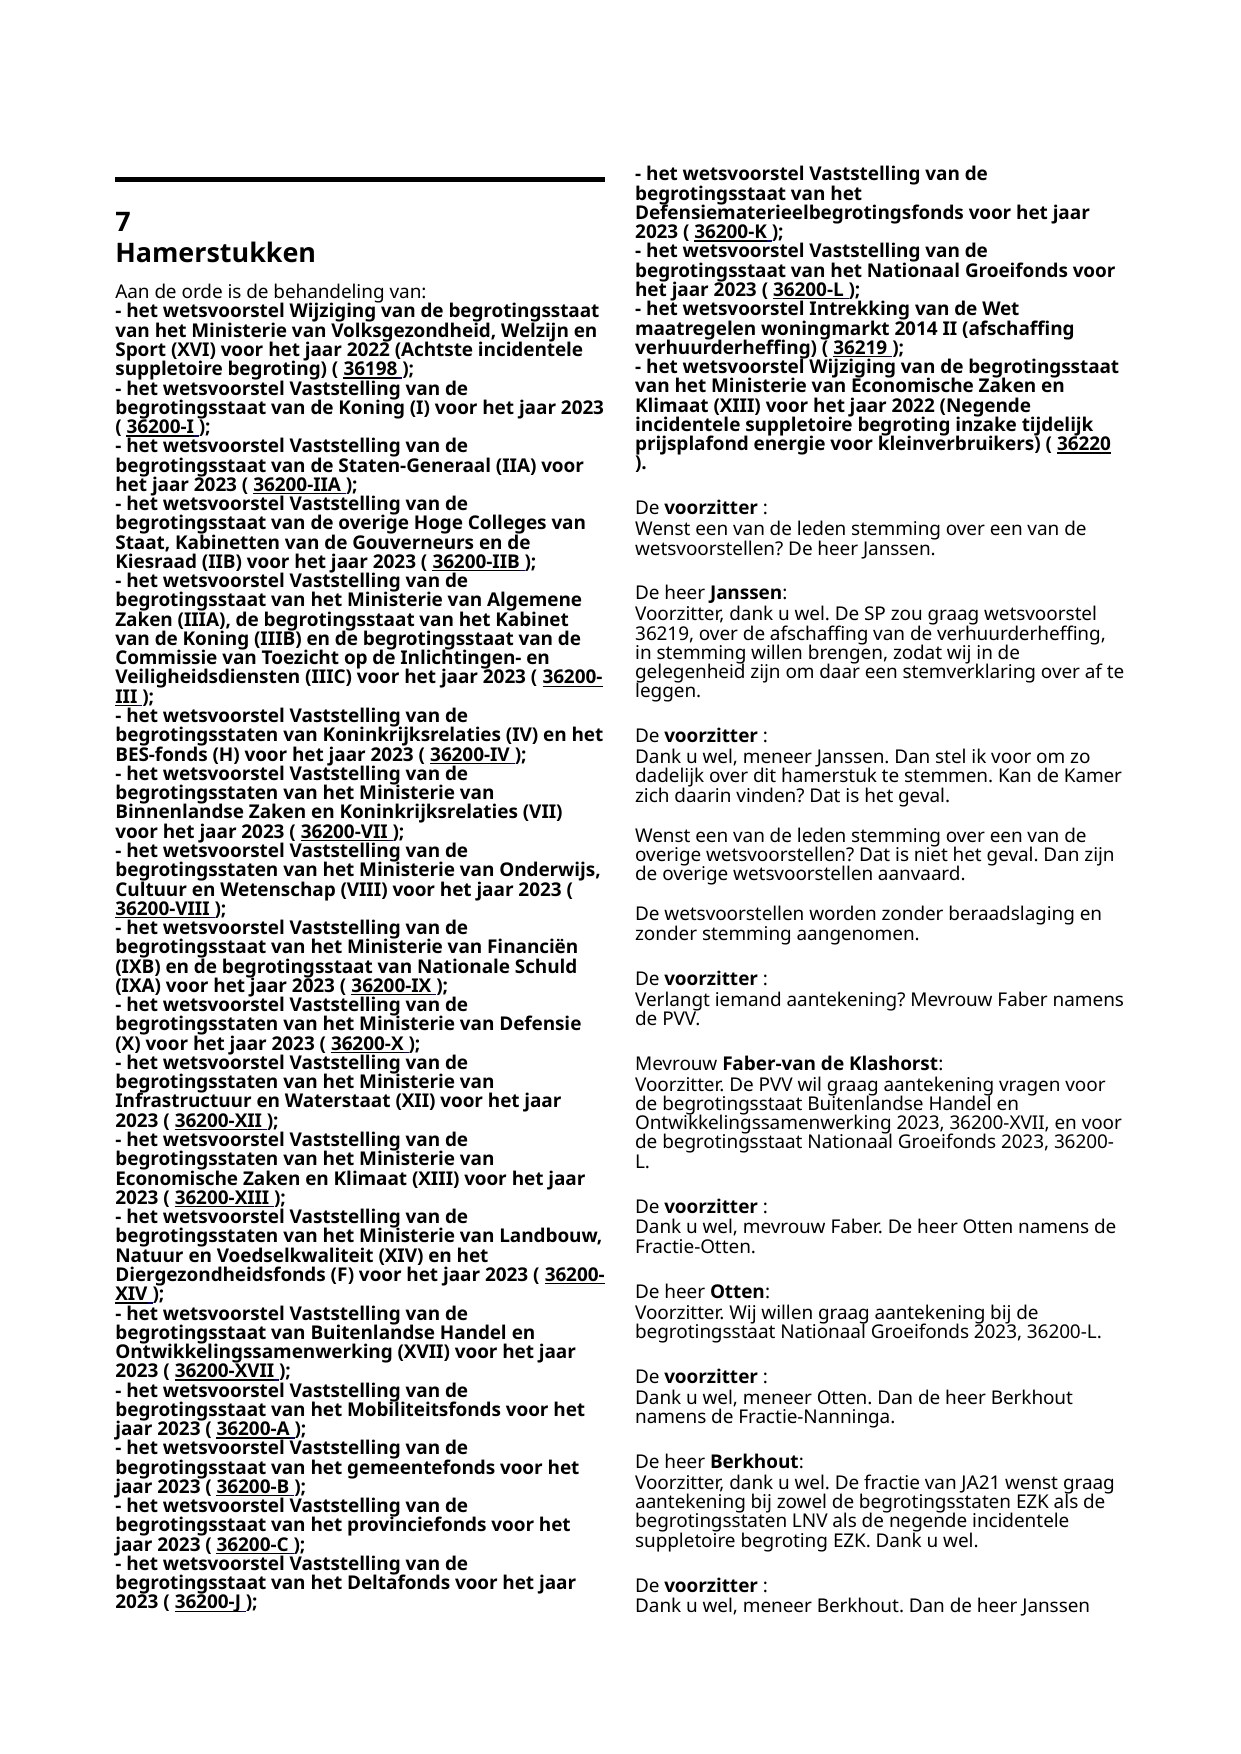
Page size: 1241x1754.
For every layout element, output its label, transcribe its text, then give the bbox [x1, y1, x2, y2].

text Hamerstukken [115, 239, 605, 283]
text Voorzitter, dank u wel. De SP zou graag wetsvoorstel 36219, over de afschaffing van de verhuurderheffing, in stemming willen brengen, zodat wij in de gelegenheid zijn om daar een stemverklaring over af te leggen. [635, 605, 1125, 702]
text De voorzitter : [635, 1363, 1125, 1389]
text - het wetsvoorstel Vaststelling van de begrotingsstaat van het provinciefonds voor het jaar 2023 ( 36200-C ); [115, 1497, 605, 1555]
text Wenst een van de leden stemming over een van de overige wetsvoorstellen? Dat is niet het geval. Dan zijn de overige wetsvoorstellen aanvaard. [635, 827, 1125, 884]
text De heer Berkhout: [635, 1448, 1125, 1474]
text De heer Otten: [635, 1278, 1125, 1304]
text Aan de orde is de behandeling van: [115, 283, 605, 302]
text - het wetsvoorstel Vaststelling van de begrotingsstaat van de Staten-Generaal (IIA) voor het jaar 2023 ( 36200-IIA ); [115, 437, 605, 495]
text - het wetsvoorstel Vaststelling van de begrotingsstaat van het Mobiliteitsfonds voor het jaar 2023 ( 36200-A ); [115, 1382, 605, 1439]
text Dank u wel, meneer Berkhout. Dan de heer Janssen [635, 1597, 1125, 1617]
text De voorzitter : [635, 722, 1125, 748]
text - het wetsvoorstel Vaststelling van de begrotingsstaat van het Deltafonds voor het jaar 2023 ( 36200-J ); [115, 1555, 605, 1613]
text De heer Janssen: [635, 579, 1125, 605]
text Wenst een van de leden stemming over een van de wetsvoorstellen? De heer Janssen. [635, 520, 1125, 559]
text Voorzitter. Wij willen graag aantekening bij de begrotingsstaat Nationaal Groeifonds 2023, 36200-L. [635, 1304, 1125, 1342]
text - het wetsvoorstel Vaststelling van de begrotingsstaat van het Ministerie van Algemene Zaken (IIIA), de begrotingsstaat van het Kabinet van de Koning (IIIB) en de begrotingsstaat van de Commissie van Toezicht op de Inlichtingen- en Veiligheidsdiensten (IIIC) voor het jaar 2023 ( 36200-III ); [115, 572, 605, 707]
text De voorzitter : [635, 494, 1125, 520]
text De voorzitter : [635, 1572, 1125, 1597]
text - het wetsvoorstel Vaststelling van de begrotingsstaten van het Ministerie van Infrastructuur en Waterstaat (XII) voor het jaar 2023 ( 36200-XII ); [115, 1054, 605, 1131]
text Dank u wel, meneer Otten. Dan de heer Berkhout namens de Fractie-Nanninga. [635, 1389, 1125, 1427]
text Voorzitter, dank u wel. De fractie van JA21 wenst graag aantekening bij zowel de begrotingsstaten EZK als de begrotingsstaten LNV als de negende incidentele suppletoire begroting EZK. Dank u wel. [635, 1474, 1125, 1551]
text Dank u wel, mevrouw Faber. De heer Otten namens de Fractie-Otten. [635, 1218, 1125, 1257]
text - het wetsvoorstel Vaststelling van de begrotingsstaat van Buitenlandse Handel en Ontwikkelingssamenwerking (XVII) voor het jaar 2023 ( 36200-XVII ); [115, 1304, 605, 1382]
text Mevrouw Faber-van de Klashorst: [635, 1050, 1125, 1076]
text - het wetsvoorstel Vaststelling van de begrotingsstaat van de Koning (I) voor het jaar 2023 ( 36200-I ); [115, 379, 605, 437]
text 7 [115, 203, 605, 239]
text - het wetsvoorstel Vaststelling van de begrotingsstaten van het Ministerie van Defensie (X) voor het jaar 2023 ( 36200-X ); [115, 996, 605, 1054]
text - het wetsvoorstel Wijziging van de begrotingsstaat van het Ministerie van Economische Zaken en Klimaat (XIII) voor het jaar 2022 (Negende incidentele suppletoire begroting inzake tijdelijk prijsplafond energie voor kleinverbruikers) ( 36220 ). [635, 358, 1125, 474]
text - het wetsvoorstel Vaststelling van de begrotingsstaat van het Nationaal Groeifonds voor het jaar 2023 ( 36200-L ); [635, 242, 1125, 300]
text Dank u wel, meneer Janssen. Dan stel ik voor om zo dadelijk over dit hamerstuk te stemmen. Kan de Kamer zich daarin vinden? Dat is het geval. [635, 748, 1125, 806]
text Verlangt iemand aantekening? Mevrouw Faber namens de PVV. [635, 991, 1125, 1029]
text - het wetsvoorstel Vaststelling van de begrotingsstaten van Koninkrijksrelaties (IV) en het BES-fonds (H) voor het jaar 2023 ( 36200-IV ); [115, 707, 605, 765]
text - het wetsvoorstel Vaststelling van de begrotingsstaten van het Ministerie van Landbouw, Natuur en Voedselkwaliteit (XIV) en het Diergezondheidsfonds (F) voor het jaar 2023 ( 36200-XIV ); [115, 1208, 605, 1304]
text - het wetsvoorstel Vaststelling van de begrotingsstaat van de overige Hoge Colleges van Staat, Kabinetten van de Gouverneurs en de Kiesraad (IIB) voor het jaar 2023 ( 36200-IIB ); [115, 495, 605, 572]
text De wetsvoorstellen worden zonder beraadslaging en zonder stemming aangenomen. [635, 905, 1125, 944]
text - het wetsvoorstel Vaststelling van de begrotingsstaat van het Ministerie van Financiën (IXB) en de begrotingsstaat van Nationale Schuld (IXA) voor het jaar 2023 ( 36200-IX ); [115, 919, 605, 996]
text - het wetsvoorstel Vaststelling van de begrotingsstaten van het Ministerie van Binnenlandse Zaken en Koninkrijksrelaties (VII) voor het jaar 2023 ( 36200-VII ); [115, 765, 605, 842]
text De voorzitter : [635, 1193, 1125, 1218]
text - het wetsvoorstel Vaststelling van de begrotingsstaat van het Defensiematerieelbegrotingsfonds voor het jaar 2023 ( 36200-K ); [635, 165, 1125, 242]
text - het wetsvoorstel Intrekking van de Wet maatregelen woningmarkt 2014 II (afschaffing verhuurderheffing) ( 36219 ); [635, 300, 1125, 358]
text Voorzitter. De PVV wil graag aantekening vragen voor de begrotingsstaat Buitenlandse Handel en Ontwikkelingssamenwerking 2023, 36200-XVII, en voor de begrotingsstaat Nationaal Groeifonds 2023, 36200-L. [635, 1076, 1125, 1172]
text - het wetsvoorstel Vaststelling van de begrotingsstaten van het Ministerie van Onderwijs, Cultuur en Wetenschap (VIII) voor het jaar 2023 ( 36200-VIII ); [115, 842, 605, 919]
text - het wetsvoorstel Vaststelling van de begrotingsstaat van het gemeentefonds voor het jaar 2023 ( 36200-B ); [115, 1439, 605, 1497]
text - het wetsvoorstel Vaststelling van de begrotingsstaten van het Ministerie van Economische Zaken en Klimaat (XIII) voor het jaar 2023 ( 36200-XIII ); [115, 1131, 605, 1208]
text - het wetsvoorstel Wijziging van de begrotingsstaat van het Ministerie van Volksgezondheid, Welzijn en Sport (XVI) voor het jaar 2022 (Achtste incidentele suppletoire begroting) ( 36198 ); [115, 302, 605, 379]
text De voorzitter : [635, 965, 1125, 991]
